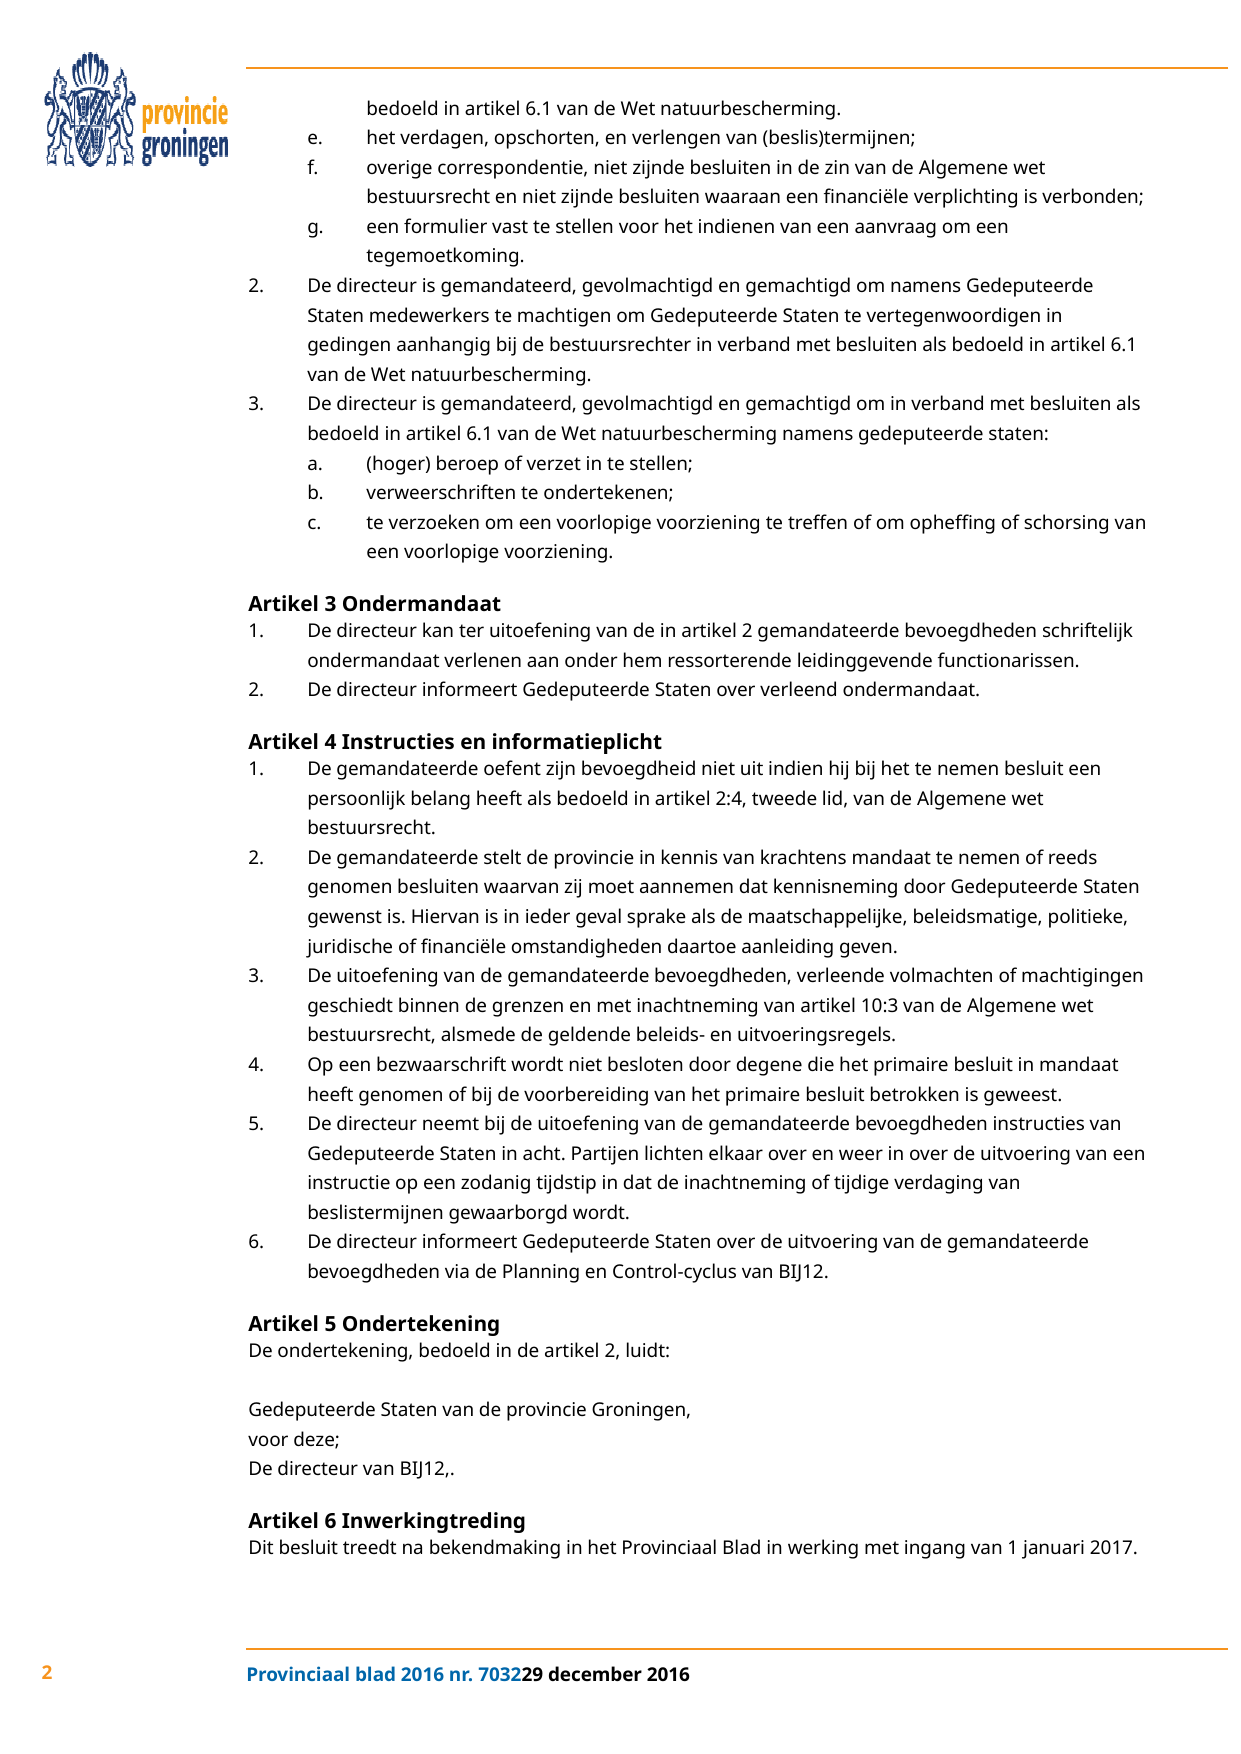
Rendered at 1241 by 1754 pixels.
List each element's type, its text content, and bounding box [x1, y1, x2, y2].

text Artikel 5 Ondertekening [248, 1309, 1152, 1337]
list overige correspondentie, niet zijnde besluiten in de zin van de Algemene wet bestuursrecht en niet zijnde besluiten waaraan een financiële verplichting is verbonden; [307, 154, 1152, 209]
list De gemandateerde stelt de provincie in kennis van krachtens mandaat te nemen of reeds genomen besluiten waarvan zij moet aannemen dat kennisneming door Gedeputeerde Staten gewenst is. Hiervan is in ieder geval sprake als de maatschappelijke, beleidsmatige, politieke, juridische of financiële omstandigheden daartoe aanleiding geven. [248, 844, 1152, 959]
list De directeur neemt bij de uitoefening van de gemandateerde bevoegdheden instructies van Gedeputeerde Staten in acht. Partijen lichten elkaar over en weer in over de uitvoering van een instructie op een zodanig tijdstip in dat de inachtneming of tijdige verdaging van beslistermijnen gewaarborgd wordt. [248, 1110, 1152, 1225]
text Artikel 6 Inwerkingtreding [248, 1506, 1152, 1534]
picture [41, 47, 231, 172]
list De uitoefening van de gemandateerde bevoegdheden, verleende volmachten of machtigingen geschiedt binnen de grenzen en met inachtneming van artikel 10:3 van de Algemene wet bestuursrecht, alsmede de geldende beleids- en uitvoeringsregels. [248, 962, 1152, 1047]
list het verdagen, opschorten, en verlengen van (beslis)termijnen; [307, 124, 1152, 150]
list De directeur is gemandateerd, gevolmachtigd en gemachtigd om in verband met besluiten als bedoeld in artikel 6.1 van de Wet natuurbescherming namens gedeputeerde staten: [248, 391, 1152, 446]
list De directeur is gemandateerd, gevolmachtigd en gemachtigd om namens Gedeputeerde Staten medewerkers te machtigen om Gedeputeerde Staten te vertegenwoordigen in gedingen aanhangig bij de bestuursrechter in verband met besluiten als bedoeld in artikel 6.1 van de Wet natuurbescherming. [248, 272, 1152, 387]
text De directeur van BIJ12,. [248, 1456, 1152, 1481]
text Artikel 4 Instructies en informatieplicht [248, 727, 1152, 755]
list De directeur kan ter uitoefening van de in artikel 2 gemandateerde bevoegdheden schriftelijk ondermandaat verlenen aan onder hem ressorterende leidinggevende functionarissen. [248, 617, 1152, 673]
text De ondertekening, bedoeld in de artikel 2, luidt: [248, 1337, 1152, 1363]
list verweerschriften te ondertekenen; [307, 479, 1152, 505]
text Dit besluit treedt na bekendmaking in het Provinciaal Blad in werking met ingang van 1 januari 2017. [248, 1534, 1152, 1560]
list bedoeld in artikel 6.1 van de Wet natuurbescherming. [307, 95, 1152, 121]
list te verzoeken om een voorlopige voorziening te treffen of om opheffing of schorsing van een voorlopige voorziening. [307, 509, 1152, 564]
list De directeur informeert Gedeputeerde Staten over de uitvoering van de gemandateerde bevoegdheden via de Planning en Control-cyclus van BIJ12. [248, 1229, 1152, 1284]
text voor deze; [248, 1426, 1152, 1452]
list De directeur informeert Gedeputeerde Staten over verleend ondermandaat. [248, 677, 1152, 702]
list (hoger) beroep of verzet in te stellen; [307, 450, 1152, 476]
list Op een bezwaarschrift wordt niet besloten door degene die het primaire besluit in mandaat heeft genomen of bij de voorbereiding van het primaire besluit betrokken is geweest. [248, 1051, 1152, 1107]
list De gemandateerde oefent zijn bevoegdheid niet uit indien hij bij het te nemen besluit een persoonlijk belang heeft als bedoeld in artikel 2:4, tweede lid, van de Algemene wet bestuursrecht. [248, 755, 1152, 840]
text Artikel 3 Ondermandaat [248, 589, 1152, 617]
list een formulier vast te stellen voor het indienen van een aanvraag om een tegemoetkoming. [307, 213, 1152, 268]
text Gedeputeerde Staten van de provincie Groningen, [248, 1396, 1152, 1422]
